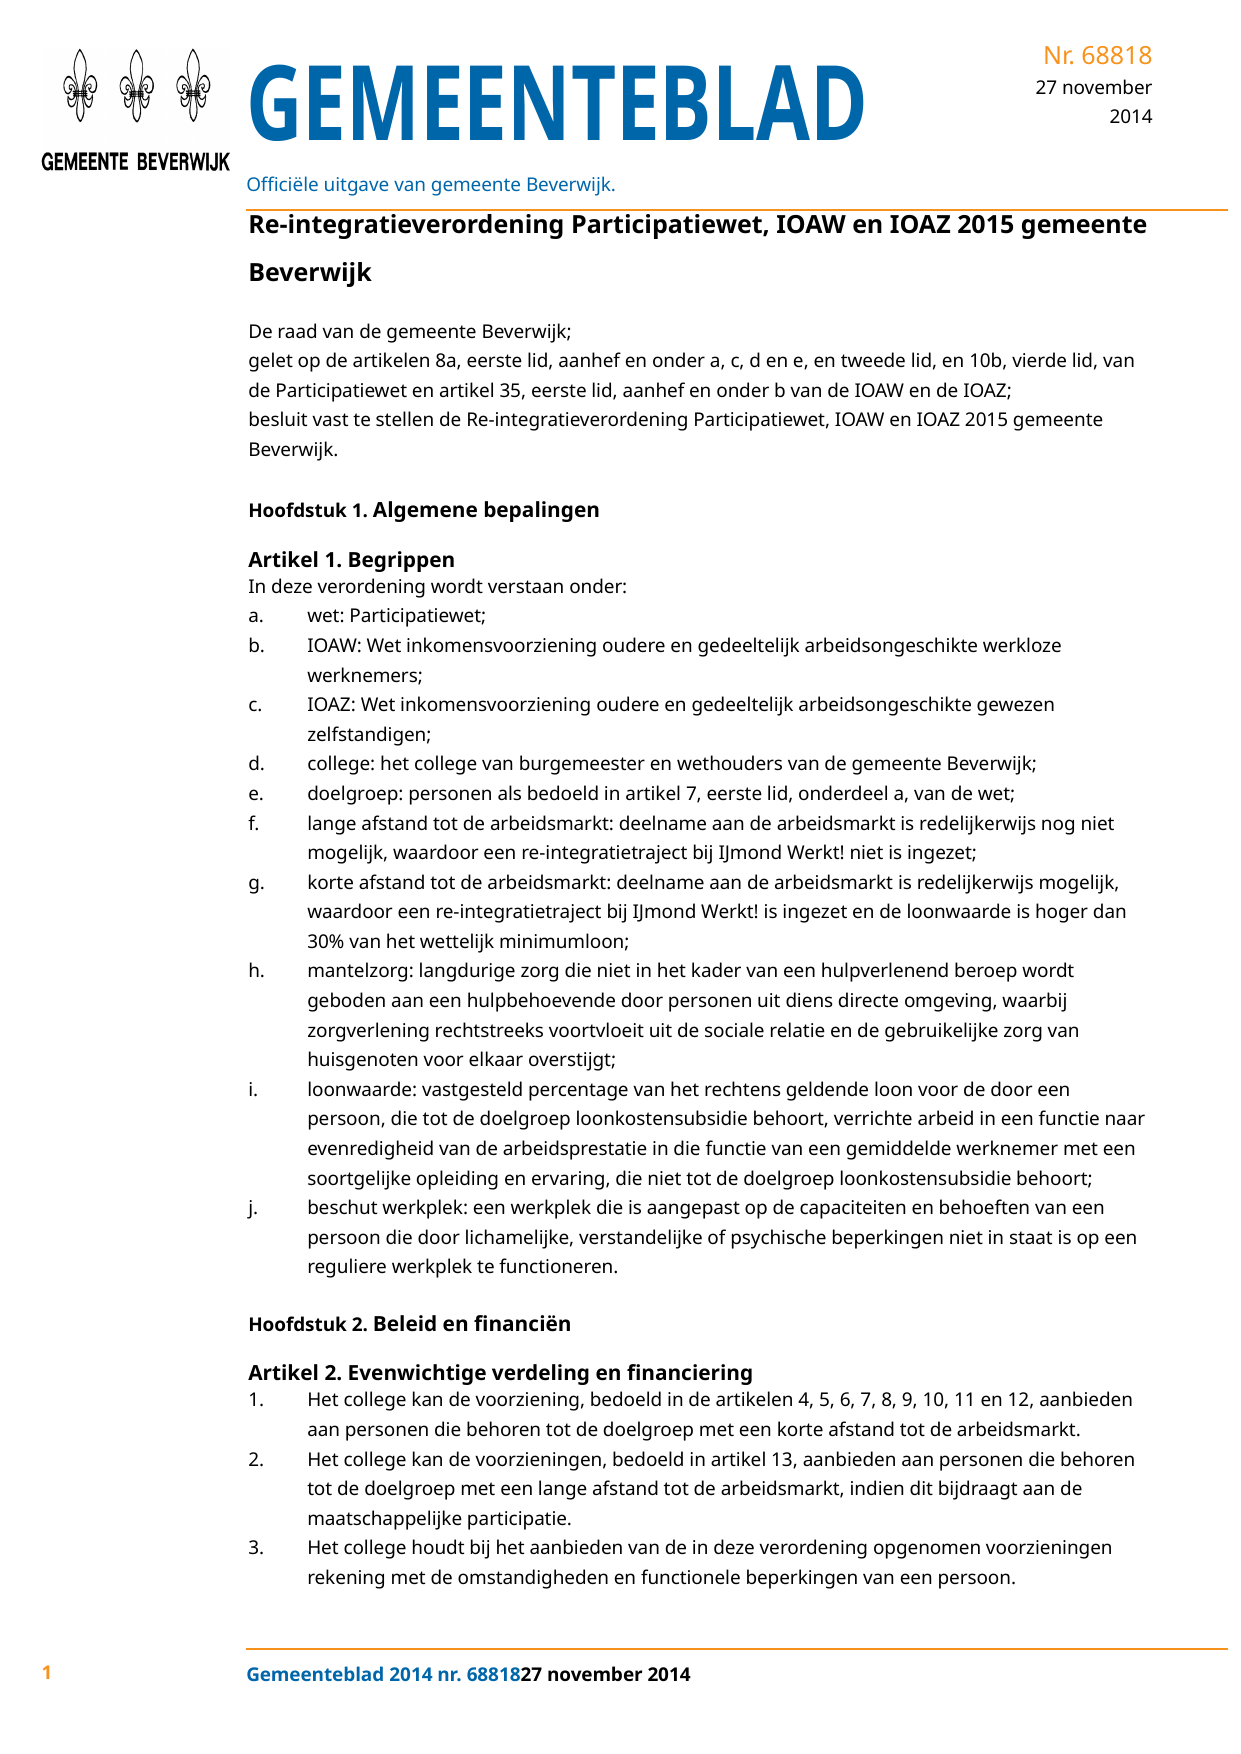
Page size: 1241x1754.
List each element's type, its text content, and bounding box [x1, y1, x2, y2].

text In deze verordening wordt verstaan onder: [248, 573, 1152, 599]
text besluit vast te stellen de Re-integratieverordening Participatiewet, IOAW en IOAZ 2015 gemeente Beverwijk. [248, 407, 1152, 462]
list Het college kan de voorziening, bedoeld in de artikelen 4, 5, 6, 7, 8, 9, 10, 11 en 12, aanbieden aan personen die behoren tot de doelgroep met een korte afstand tot de arbeidsmarkt. [248, 1387, 1152, 1442]
list doelgroep: personen als bedoeld in artikel 7, eerste lid, onderdeel a, van de wet; [248, 780, 1152, 806]
text Hoofdstuk 1. Algemene bepalingen [248, 495, 1152, 524]
list lange afstand tot de arbeidsmarkt: deelname aan de arbeidsmarkt is redelijkerwijs nog niet mogelijk, waardoor een re-integratietraject bij IJmond Werkt! niet is ingezet; [248, 810, 1152, 865]
text Artikel 1. Begrippen [248, 545, 1152, 573]
list mantelzorg: langdurige zorg die niet in het kader van een hulpverlenend beroep wordt geboden aan een hulpbehoevende door personen uit diens directe omgeving, waarbij zorgverlening rechtstreeks voortvloeit uit de sociale relatie en de gebruikelijke zorg van huisgenoten voor elkaar overstijgt; [248, 958, 1152, 1072]
list IOAW: Wet inkomensvoorziening oudere en gedeeltelijk arbeidsongeschikte werkloze werknemers; [248, 632, 1152, 688]
text Hoofdstuk 2. Beleid en financiën [248, 1309, 1152, 1337]
text Artikel 2. Evenwichtige verdeling en financiering [248, 1358, 1152, 1387]
text gelet op de artikelen 8a, eerste lid, aanhef en onder a, c, d en e, en tweede lid, en 10b, vierde lid, van de Participatiewet en artikel 35, eerste lid, aanhef en onder b van de IOAW en de IOAZ; [248, 347, 1152, 403]
list college: het college van burgemeester en wethouders van de gemeente Beverwijk; [248, 751, 1152, 776]
text Re-integratieverordening Participatiewet, IOAW en IOAZ 2015 gemeente Beverwijk [248, 211, 1152, 288]
list IOAZ: Wet inkomensvoorziening oudere en gedeeltelijk arbeidsongeschikte gewezen zelfstandigen; [248, 691, 1152, 747]
list wet: Participatiewet; [248, 603, 1152, 628]
text De raad van de gemeente Beverwijk; [248, 318, 1152, 344]
list korte afstand tot de arbeidsmarkt: deelname aan de arbeidsmarkt is redelijkerwijs mogelijk, waardoor een re-integratietraject bij IJmond Werkt! is ingezet en de loonwaarde is hoger dan 30% van het wettelijk minimumloon; [248, 869, 1152, 954]
list Het college kan de voorzieningen, bedoeld in artikel 13, aanbieden aan personen die behoren tot de doelgroep met een lange afstand tot de arbeidsmarkt, indien dit bijdraagt aan de maatschappelijke participatie. [248, 1446, 1152, 1531]
list loonwaarde: vastgesteld percentage van het rechtens geldende loon voor de door een persoon, die tot de doelgroep loonkostensubsidie behoort, verrichte arbeid in een functie naar evenredigheid van de arbeidsprestatie in die functie van een gemiddelde werknemer met een soortgelijke opleiding en ervaring, die niet tot de doelgroep loonkostensubsidie behoort; [248, 1076, 1152, 1191]
list beschut werkplek: een werkplek die is aangepast op de capaciteiten en behoeften van een persoon die door lichamelijke, verstandelijke of psychische beperkingen niet in staat is op een reguliere werkplek te functioneren. [248, 1194, 1152, 1279]
list Het college houdt bij het aanbieden van de in deze verordening opgenomen voorzieningen rekening met de omstandigheden en functionele beperkingen van een persoon. [248, 1534, 1152, 1590]
picture [41, 47, 231, 172]
